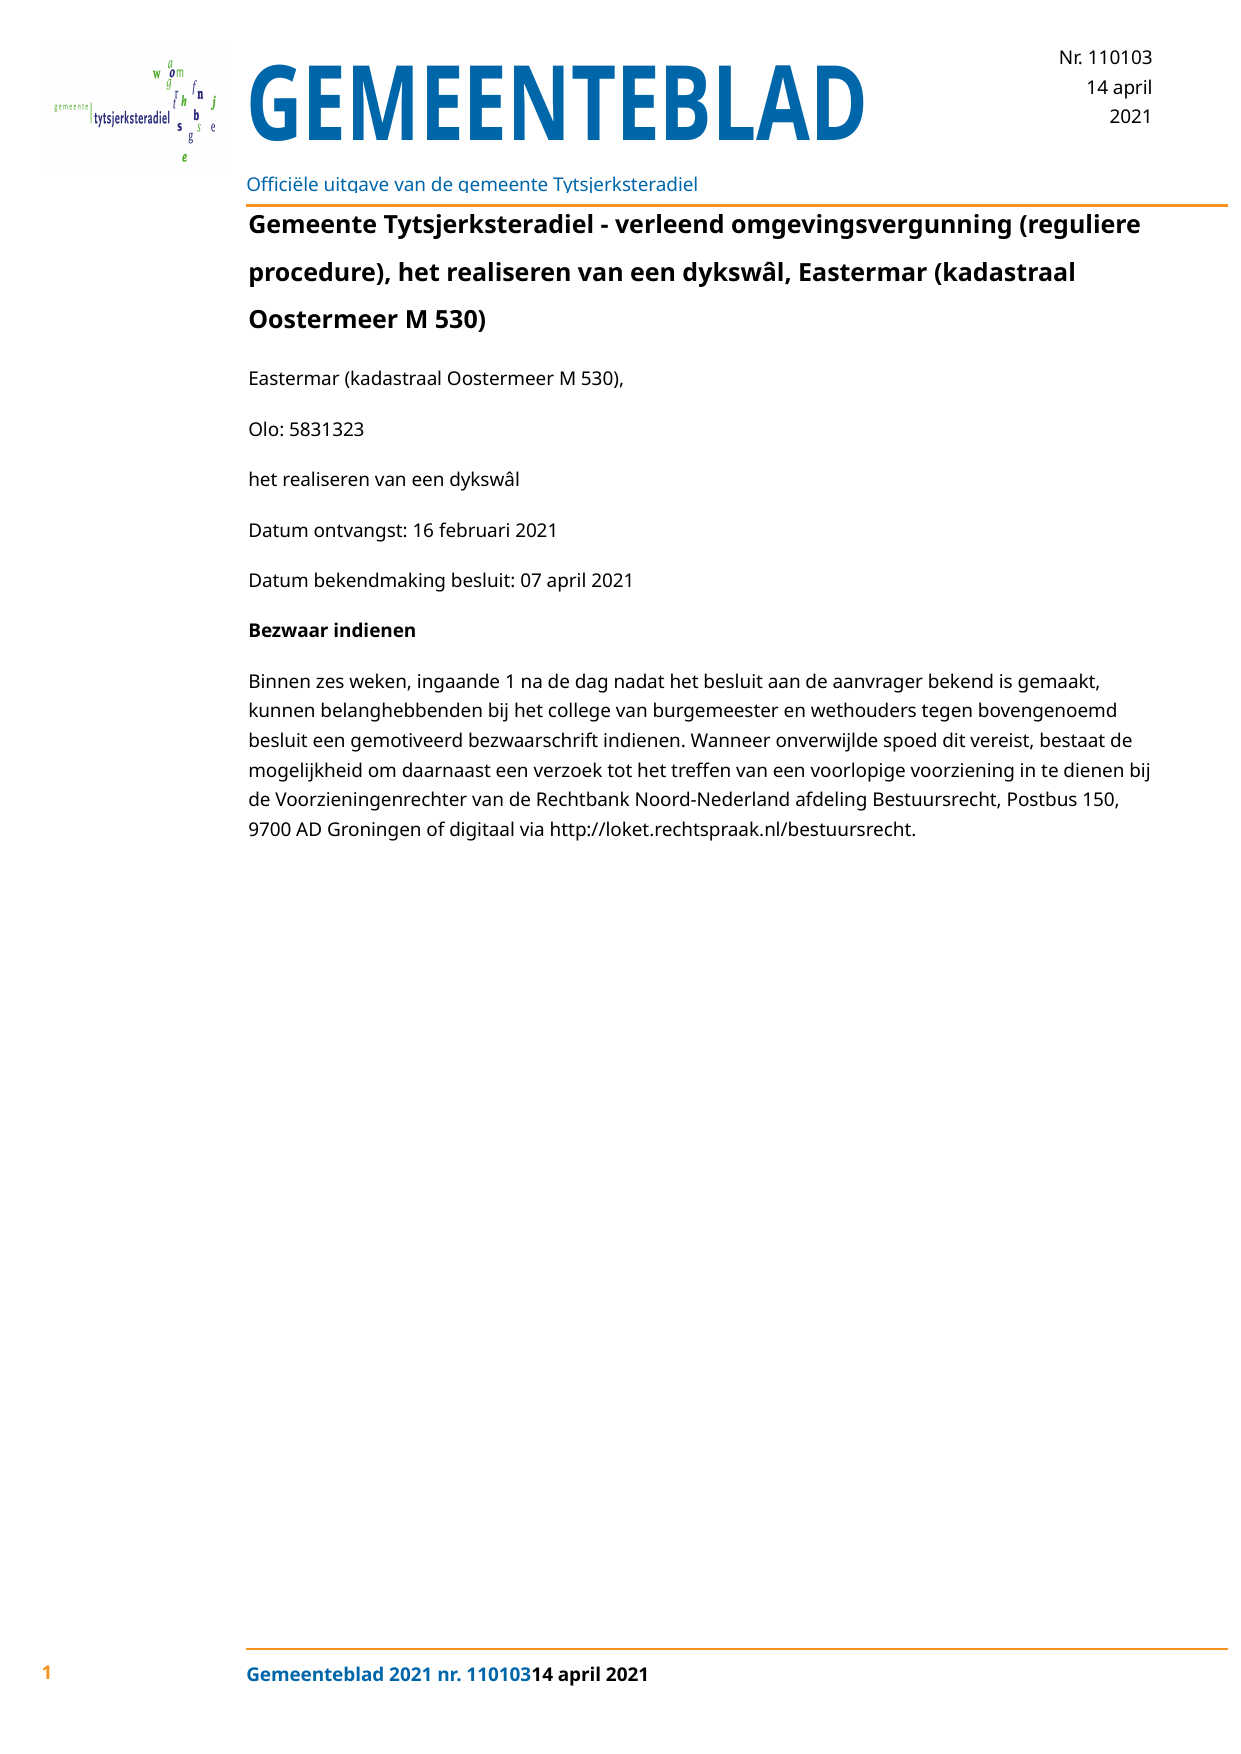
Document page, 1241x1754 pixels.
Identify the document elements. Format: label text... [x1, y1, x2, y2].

text Olo: 5831323 [248, 416, 1152, 442]
text Eastermar (kadastraal Oostermeer M 530), [248, 366, 1152, 391]
text Gemeente Tytsjerksteradiel - verleend omgevingsvergunning (reguliere procedure), het realiseren van een dykswâl, Eastermar (kadastraal Oostermeer M 530) [248, 207, 1152, 336]
text Bezwaar indienen [248, 618, 1152, 643]
text Binnen zes weken, ingaande 1 na de dag nadat het besluit aan de aanvrager bekend is gemaakt, kunnen belanghebbenden bij het college van burgemeester en wethouders tegen bovengenoemd besluit een gemotiveerd bezwaarschrift indienen. Wanneer onverwijlde spoed dit vereist, bestaat de mogelijkheid om daarnaast een verzoek tot het treffen van een voorlopige voorziening in te dienen bij de Voorzieningenrechter van de Rechtbank Noord-Nederland afdeling Bestuursrecht, Postbus 150, 9700 AD Groningen of digitaal via http://loket.rechtspraak.nl/bestuursrecht. [248, 668, 1152, 842]
text Datum bekendmaking besluit: 07 april 2021 [248, 567, 1152, 593]
text het realiseren van een dykswâl [248, 466, 1152, 492]
text Datum ontvangst: 16 februari 2021 [248, 517, 1152, 542]
picture [41, 47, 231, 172]
